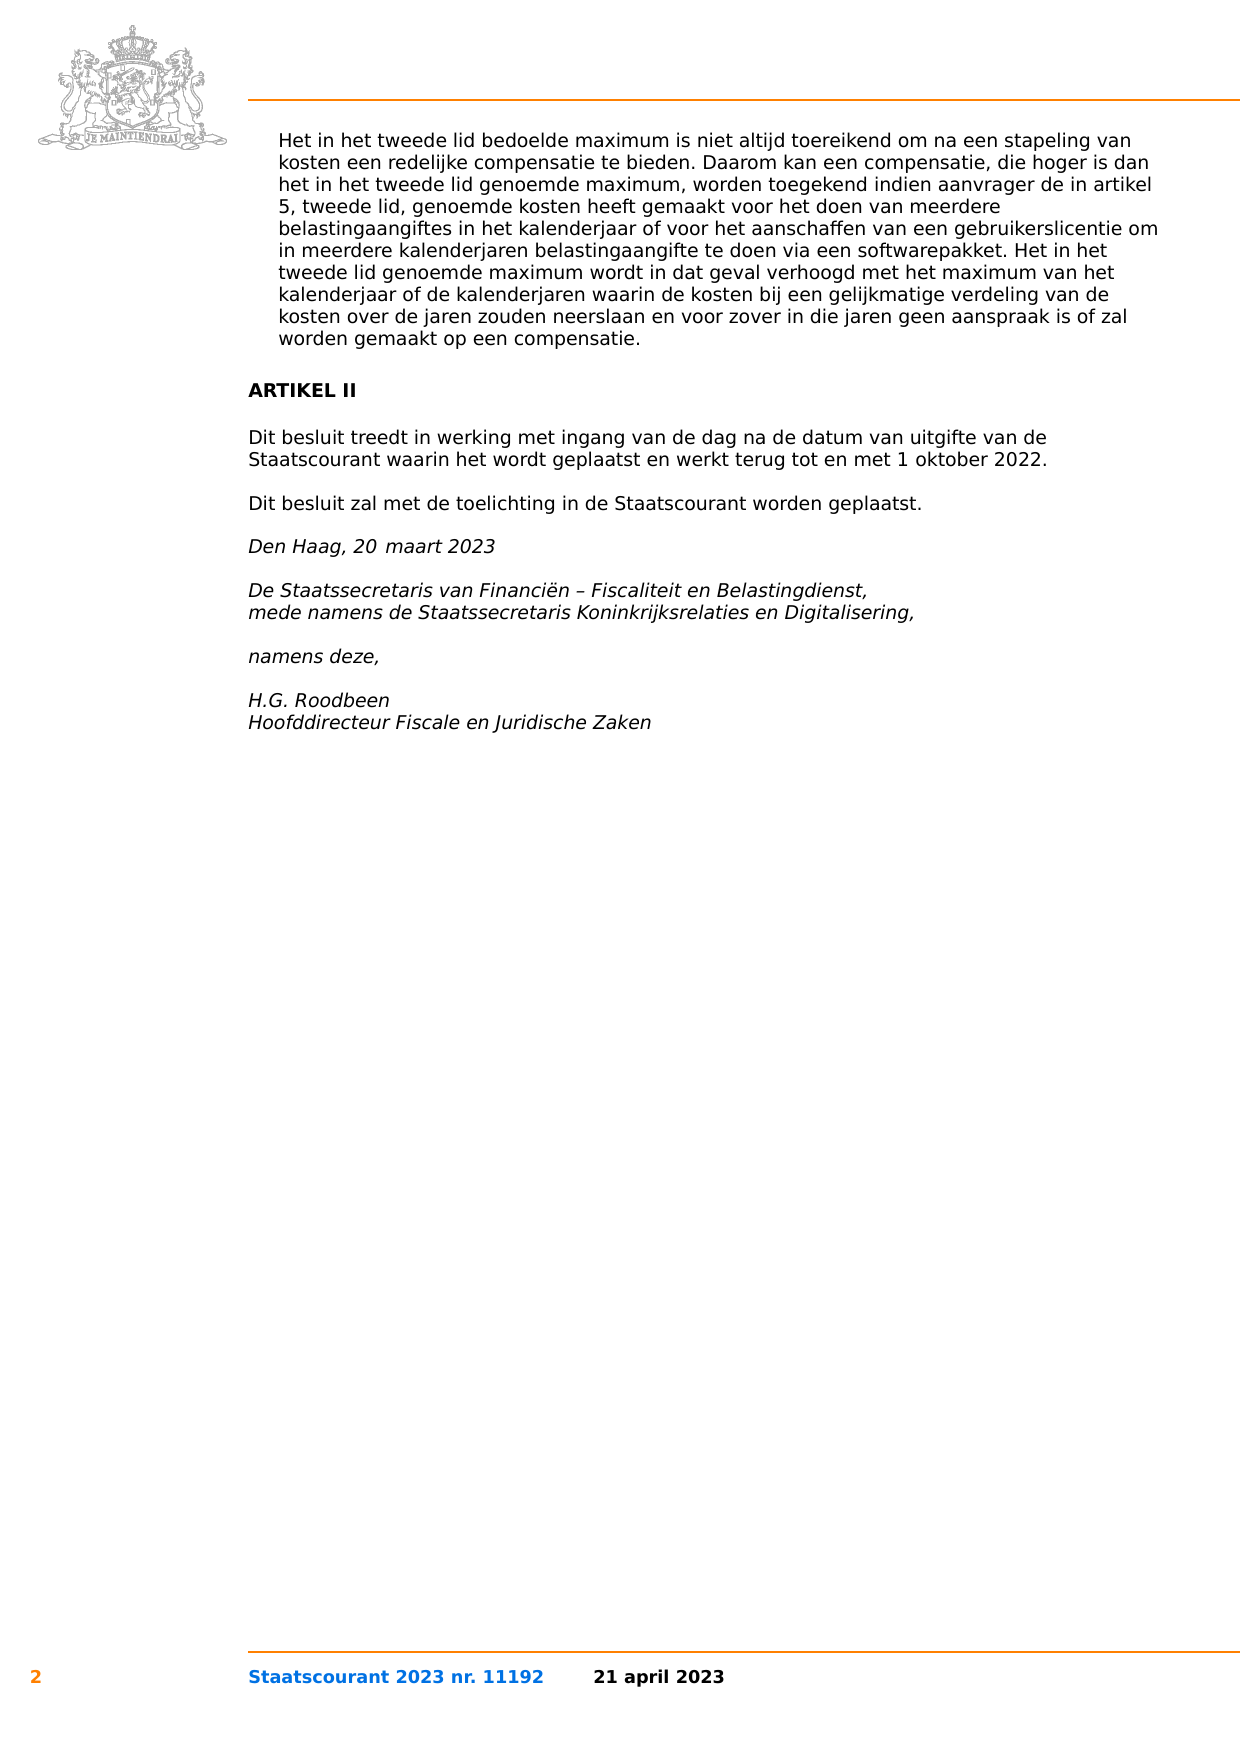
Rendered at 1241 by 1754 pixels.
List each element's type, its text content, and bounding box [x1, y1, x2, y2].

text Het in het tweede lid bedoelde maximum is niet altijd toereikend om na een stapeling van kosten een redelijke compensatie te bieden. Daarom kan een compensatie, die hoger is dan het in het tweede lid genoemde maximum, worden toegekend indien aanvrager de in artikel 5, tweede lid, genoemde kosten heeft gemaakt voor het doen van meerdere belastingaangiftes in het kalenderjaar of voor het aanschaffen van een gebruikerslicentie om in meerdere kalenderjaren belastingaangifte te doen via een softwarepakket. Het in het tweede lid genoemde maximum wordt in dat geval verhoogd met het maximum van het kalenderjaar of de kalenderjaren waarin de kosten bij een gelijkmatige verdeling van de kosten over de jaren zouden neerslaan en voor zover in die jaren geen aanspraak is of zal worden gemaakt op een compensatie. [278, 130, 1163, 350]
text Dit besluit treedt in werking met ingang van de dag na de datum van uitgifte van de Staatscourant waarin het wordt geplaatst en werkt terug tot en met 1 oktober 2022. [248, 427, 1163, 471]
subtitle ARTIKEL II [248, 380, 1163, 402]
text Den Haag, 20 maart 2023 [248, 536, 1163, 558]
text Dit besluit zal met de toelichting in de Staatscourant worden geplaatst. [248, 492, 1163, 514]
picture [38, 25, 227, 150]
text De Staatssecretaris van Financiën – Fiscaliteit en Belastingdienst, mede namens de Staatssecretaris Koninkrijksrelaties en Digitalisering, namens deze, H.G. Roodbeen Hoofddirecteur Fiscale en Juridische Zaken [248, 580, 1163, 734]
